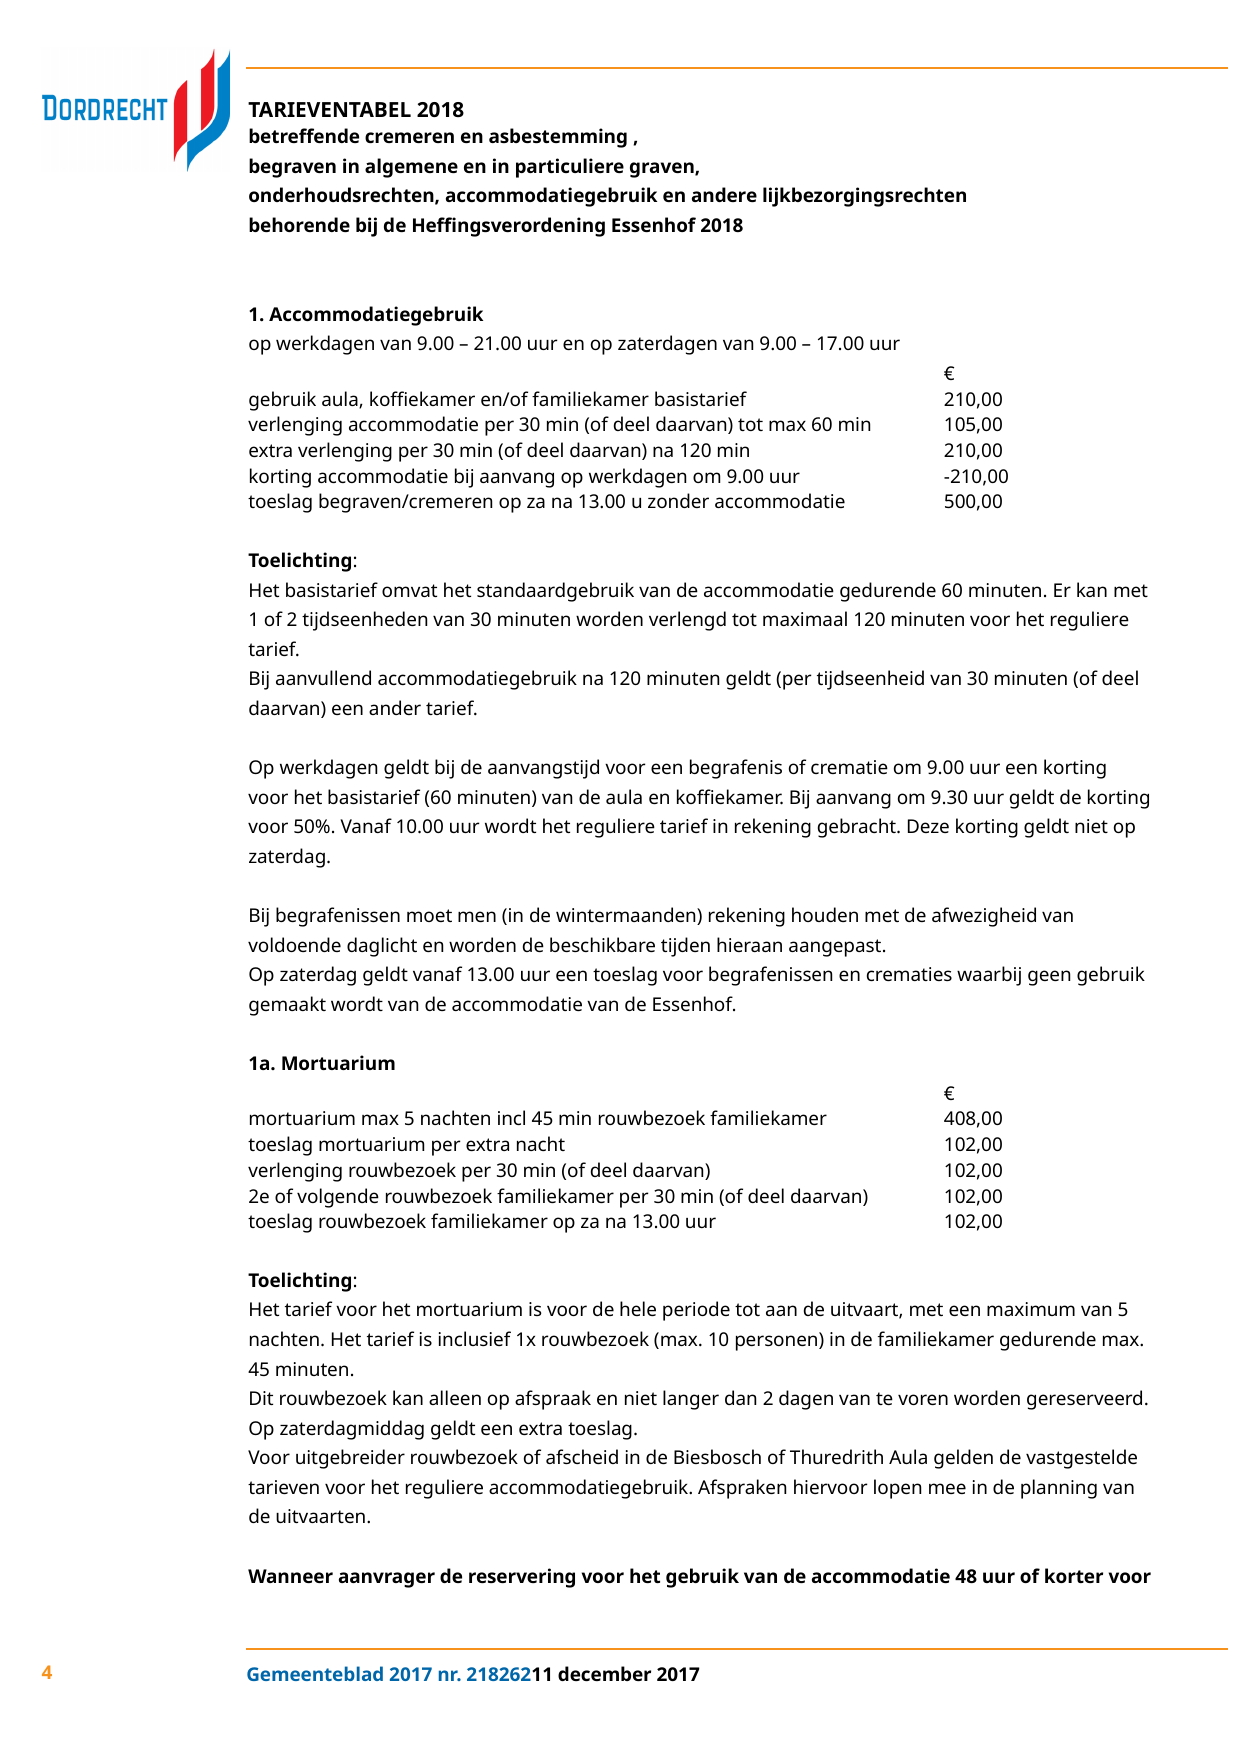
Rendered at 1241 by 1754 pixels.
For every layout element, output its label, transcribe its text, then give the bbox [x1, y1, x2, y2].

text 1a. Mortuarium [248, 1050, 1152, 1076]
text Wanneer aanvrager de reservering voor het gebruik van de accommodatie 48 uur of korter voor [248, 1563, 1152, 1589]
table_cell toeslag mortuarium per extra nacht [248, 1131, 944, 1157]
text Het basistarief omvat het standaardgebruik van de accommodatie gedurende 60 minuten. Er kan met 1 of 2 tijdseenheden van 30 minuten worden verlengd tot maximaal 120 minuten voor het reguliere tarief. [248, 577, 1152, 662]
table_cell 102,00 [944, 1209, 1152, 1234]
table_cell 2e of volgende rouwbezoek familiekamer per 30 min (of deel daarvan) [248, 1183, 944, 1208]
table_cell 102,00 [944, 1157, 1152, 1183]
table_cell 210,00 [944, 437, 1152, 463]
text Voor uitgebreider rouwbezoek of afscheid in de Biesbosch of Thuredrith Aula gelden de vastgestelde tarieven voor het reguliere accommodatiegebruik. Afspraken hiervoor lopen mee in de planning van de uitvaarten. [248, 1444, 1152, 1529]
table_cell 105,00 [944, 412, 1152, 437]
table_cell 210,00 [944, 386, 1152, 412]
text TARIEVENTABEL 2018 [248, 95, 1152, 123]
picture [41, 47, 231, 172]
text Bij aanvullend accommodatiegebruik na 120 minuten geldt (per tijdseenheid van 30 minuten (of deel daarvan) een ander tarief. [248, 666, 1152, 721]
text Toelichting: [248, 1267, 1152, 1293]
text begraven in algemene en in particuliere graven, [248, 153, 1152, 179]
table_cell toeslag begraven/cremeren op za na 13.00 u zonder accommodatie [248, 489, 944, 514]
text behorende bij de Heffingsverordening Essenhof 2018 [248, 212, 1152, 238]
table_cell verlenging rouwbezoek per 30 min (of deel daarvan) [248, 1157, 944, 1183]
table_cell extra verlenging per 30 min (of deel daarvan) na 120 min [248, 437, 944, 463]
text Dit rouwbezoek kan alleen op afspraak en niet langer dan 2 dagen van te voren worden gereserveerd. Op zaterdagmiddag geldt een extra toeslag. [248, 1385, 1152, 1441]
table_cell mortuarium max 5 nachten incl 45 min rouwbezoek familiekamer [248, 1106, 944, 1131]
text 1. Accommodatiegebruik [248, 301, 1152, 327]
table_header € [944, 1080, 1152, 1106]
table_cell -210,00 [944, 463, 1152, 489]
text onderhoudsrechten, accommodatiegebruik en andere lijkbezorgingsrechten [248, 182, 1152, 208]
table_cell 102,00 [944, 1183, 1152, 1208]
text Toelichting: [248, 547, 1152, 573]
text Bij begrafenissen moet men (in de wintermaanden) rekening houden met de afwezigheid van voldoende daglicht en worden de beschikbare tijden hieraan aangepast. [248, 902, 1152, 958]
table_cell 102,00 [944, 1131, 1152, 1157]
table_cell 408,00 [944, 1106, 1152, 1131]
text op werkdagen van 9.00 – 21.00 uur en op zaterdagen van 9.00 – 17.00 uur [248, 330, 1152, 356]
table_header € [944, 360, 1152, 386]
table_cell gebruik aula, koffiekamer en/of familiekamer basistarief [248, 386, 944, 412]
table_cell toeslag rouwbezoek familiekamer op za na 13.00 uur [248, 1209, 944, 1234]
text Het tarief voor het mortuarium is voor de hele periode tot aan de uitvaart, met een maximum van 5 nachten. Het tarief is inclusief 1x rouwbezoek (max. 10 personen) in de familiekamer gedurende max. 45 minuten. [248, 1297, 1152, 1382]
table_cell verlenging accommodatie per 30 min (of deel daarvan) tot max 60 min [248, 412, 944, 437]
text Op zaterdag geldt vanaf 13.00 uur een toeslag voor begrafenissen en crematies waarbij geen gebruik gemaakt wordt van de accommodatie van de Essenhof. [248, 961, 1152, 1017]
table_cell 500,00 [944, 489, 1152, 514]
table_cell korting accommodatie bij aanvang op werkdagen om 9.00 uur [248, 463, 944, 489]
text betreffende cremeren en asbestemming , [248, 123, 1152, 149]
table_header [248, 360, 944, 386]
text Op werkdagen geldt bij de aanvangstijd voor een begrafenis of crematie om 9.00 uur een korting voor het basistarief (60 minuten) van de aula en koffiekamer. Bij aanvang om 9.30 uur geldt de korting voor 50%. Vanaf 10.00 uur wordt het reguliere tarief in rekening gebracht. Deze korting geldt niet op zaterdag. [248, 754, 1152, 869]
table_header [248, 1080, 944, 1106]
